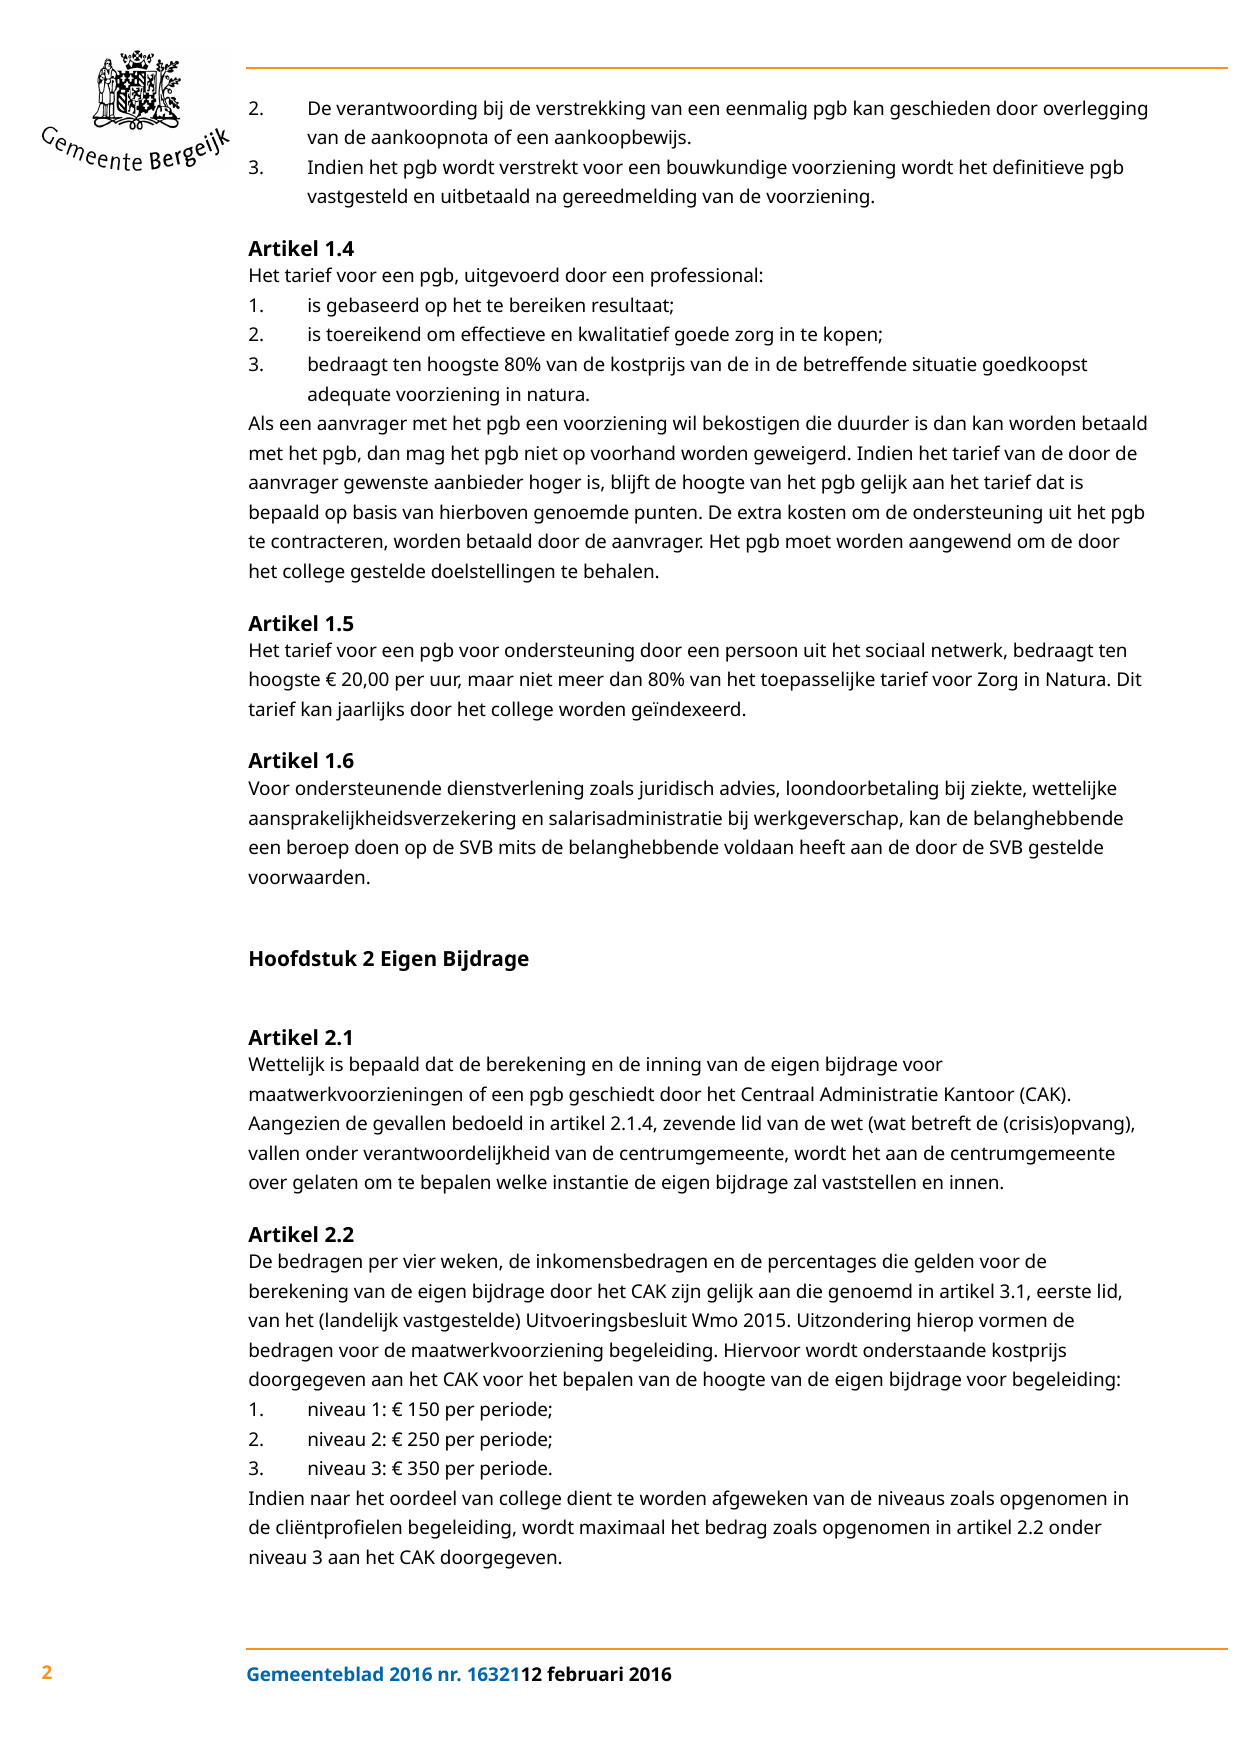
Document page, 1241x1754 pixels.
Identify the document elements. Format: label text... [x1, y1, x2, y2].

text Hoofdstuk 2 Eigen Bijdrage [248, 944, 1152, 972]
text Artikel 1.6 [248, 747, 1152, 775]
text Het tarief voor een pgb voor ondersteuning door een persoon uit het sociaal netwerk, bedraagt ten hoogste € 20,00 per uur, maar niet meer dan 80% van het toepasselijke tarief voor Zorg in Natura. Dit tarief kan jaarlijks door het college worden geïndexeerd. [248, 637, 1152, 722]
list De verantwoording bij de verstrekking van een eenmalig pgb kan geschieden door overlegging van de aankoopnota of een aankoopbewijs. [248, 95, 1152, 150]
text Als een aanvrager met het pgb een voorziening wil bekostigen die duurder is dan kan worden betaald met het pgb, dan mag het pgb niet op voorhand worden geweigerd. Indien het tarief van de door de aanvrager gewenste aanbieder hoger is, blijft de hoogte van het pgb gelijk aan het tarief dat is bepaald op basis van hierboven genoemde punten. De extra kosten om de ondersteuning uit het pgb te contracteren, worden betaald door de aanvrager. Het pgb moet worden aangewend om de door het college gestelde doelstellingen te behalen. [248, 410, 1152, 584]
list is toereikend om effectieve en kwalitatief goede zorg in te kopen; [248, 322, 1152, 347]
text Artikel 1.4 [248, 234, 1152, 262]
list is gebaseerd op het te bereiken resultaat; [248, 292, 1152, 318]
list niveau 2: € 250 per periode; [248, 1426, 1152, 1452]
text De bedragen per vier weken, de inkomensbedragen en de percentages die gelden voor de berekening van de eigen bijdrage door het CAK zijn gelijk aan die genoemd in artikel 3.1, eerste lid, van het (landelijk vastgestelde) Uitvoeringsbesluit Wmo 2015. Uitzondering hierop vormen de bedragen voor de maatwerkvoorziening begeleiding. Hiervoor wordt onderstaande kostprijs doorgegeven aan het CAK voor het bepalen van de hoogte van de eigen bijdrage voor begeleiding: [248, 1248, 1152, 1392]
text Wettelijk is bepaald dat de berekening en de inning van de eigen bijdrage voor maatwerkvoorzieningen of een pgb geschiedt door het Centraal Administratie Kantoor (CAK). Aangezien de gevallen bedoeld in artikel 2.1.4, zevende lid van de wet (wat betreft de (crisis)opvang), vallen onder verantwoordelijkheid van de centrumgemeente, wordt het aan de centrumgemeente over gelaten om te bepalen welke instantie de eigen bijdrage zal vaststellen en innen. [248, 1051, 1152, 1195]
text Artikel 1.5 [248, 609, 1152, 637]
picture [41, 47, 231, 172]
text Artikel 2.1 [248, 1023, 1152, 1051]
list Indien het pgb wordt verstrekt voor een bouwkundige voorziening wordt het definitieve pgb vastgesteld en uitbetaald na gereedmelding van de voorziening. [248, 154, 1152, 209]
text Artikel 2.2 [248, 1220, 1152, 1248]
list niveau 3: € 350 per periode. [248, 1455, 1152, 1481]
text Indien naar het oordeel van college dient te worden afgeweken van de niveaus zoals opgenomen in de cliëntprofielen begeleiding, wordt maximaal het bedrag zoals opgenomen in artikel 2.2 onder niveau 3 aan het CAK doorgegeven. [248, 1485, 1152, 1570]
text Het tarief voor een pgb, uitgevoerd door een professional: [248, 262, 1152, 288]
list niveau 1: € 150 per periode; [248, 1396, 1152, 1422]
list bedraagt ten hoogste 80% van de kostprijs van de in de betreffende situatie goedkoopst adequate voorziening in natura. [248, 351, 1152, 406]
text Voor ondersteunende dienstverlening zoals juridisch advies, loondoorbetaling bij ziekte, wettelijke aansprakelijkheidsverzekering en salarisadministratie bij werkgeverschap, kan de belanghebbende een beroep doen op de SVB mits de belanghebbende voldaan heeft aan de door de SVB gestelde voorwaarden. [248, 775, 1152, 889]
